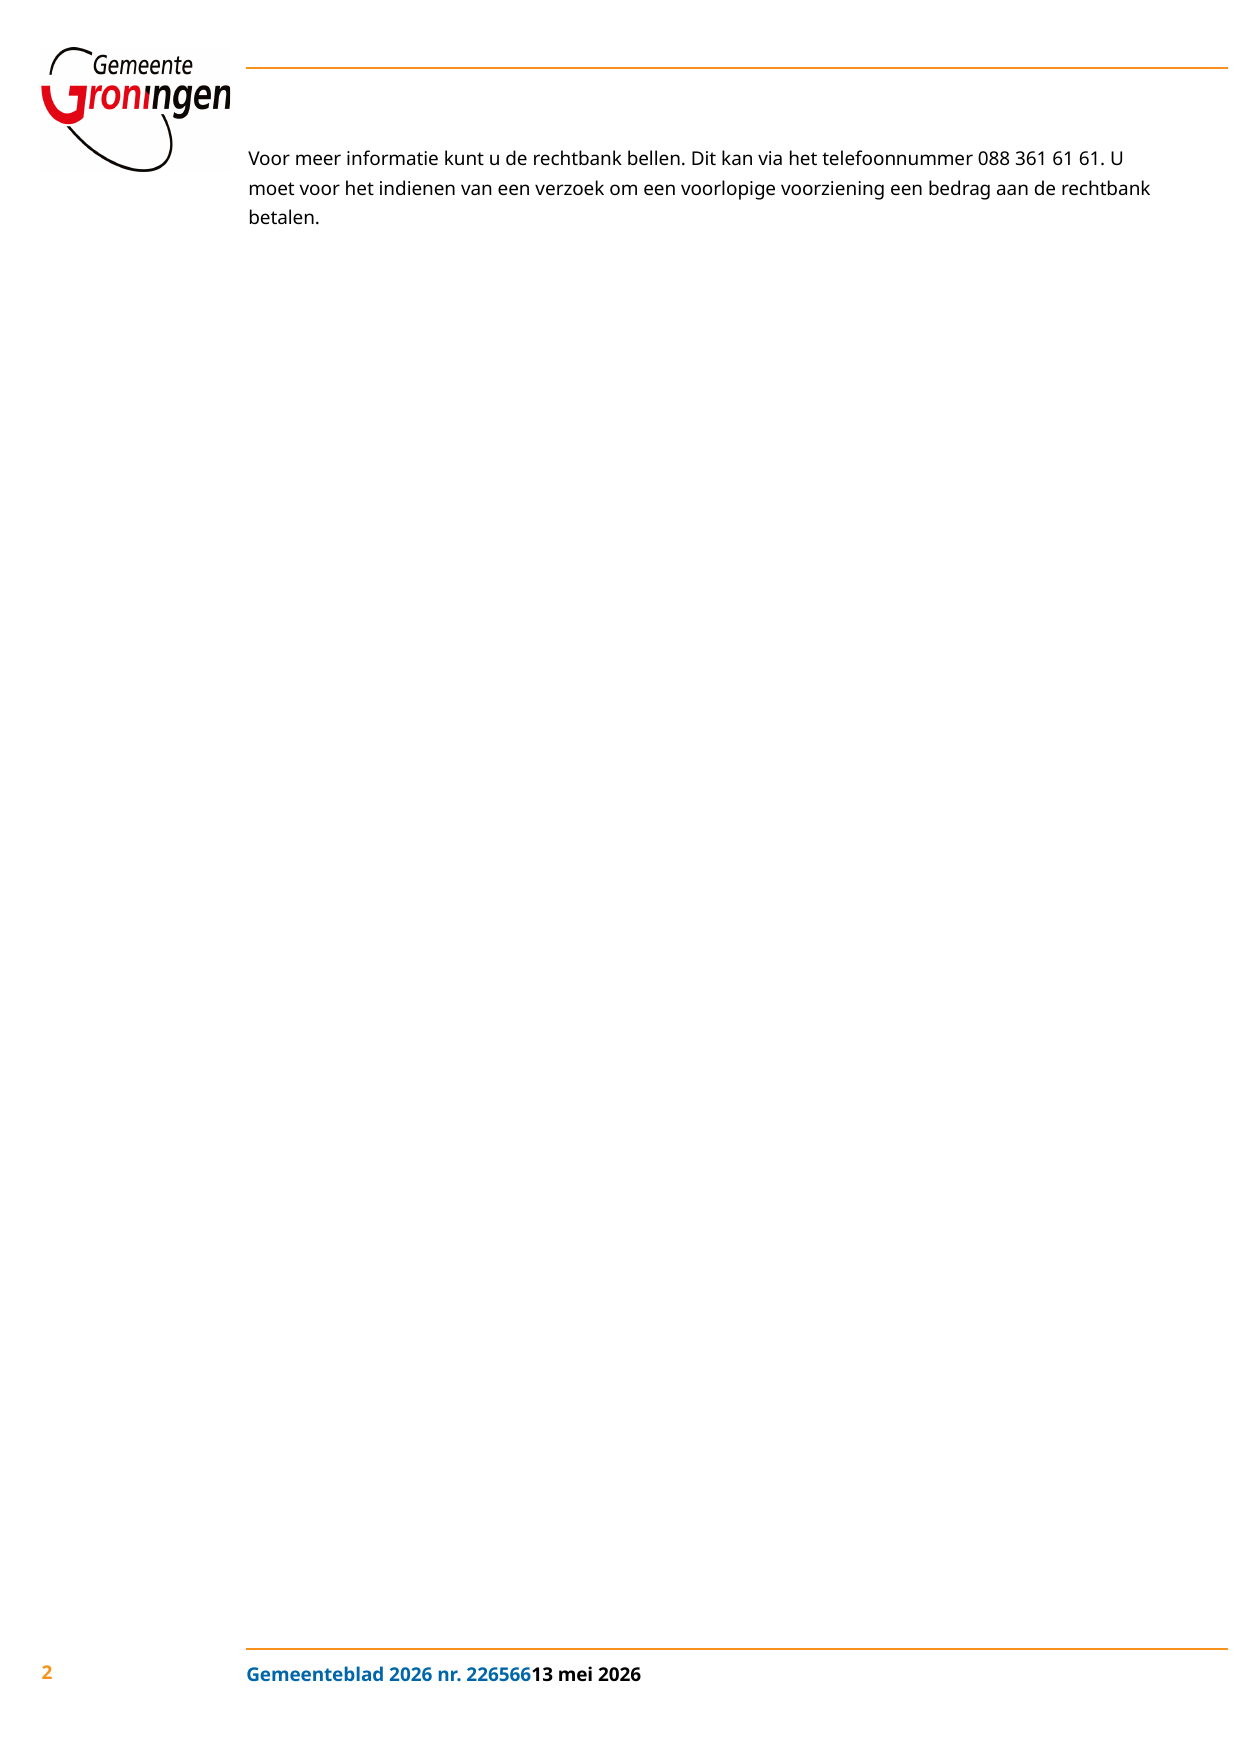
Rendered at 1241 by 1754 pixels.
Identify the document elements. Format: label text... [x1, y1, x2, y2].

text Voor meer informatie kunt u de rechtbank bellen. Dit kan via het telefoonnummer 088 361 61 61. U moet voor het indienen van een verzoek om een voorlopige voorziening een bedrag aan de rechtbank betalen. [248, 145, 1152, 230]
picture [41, 47, 231, 172]
